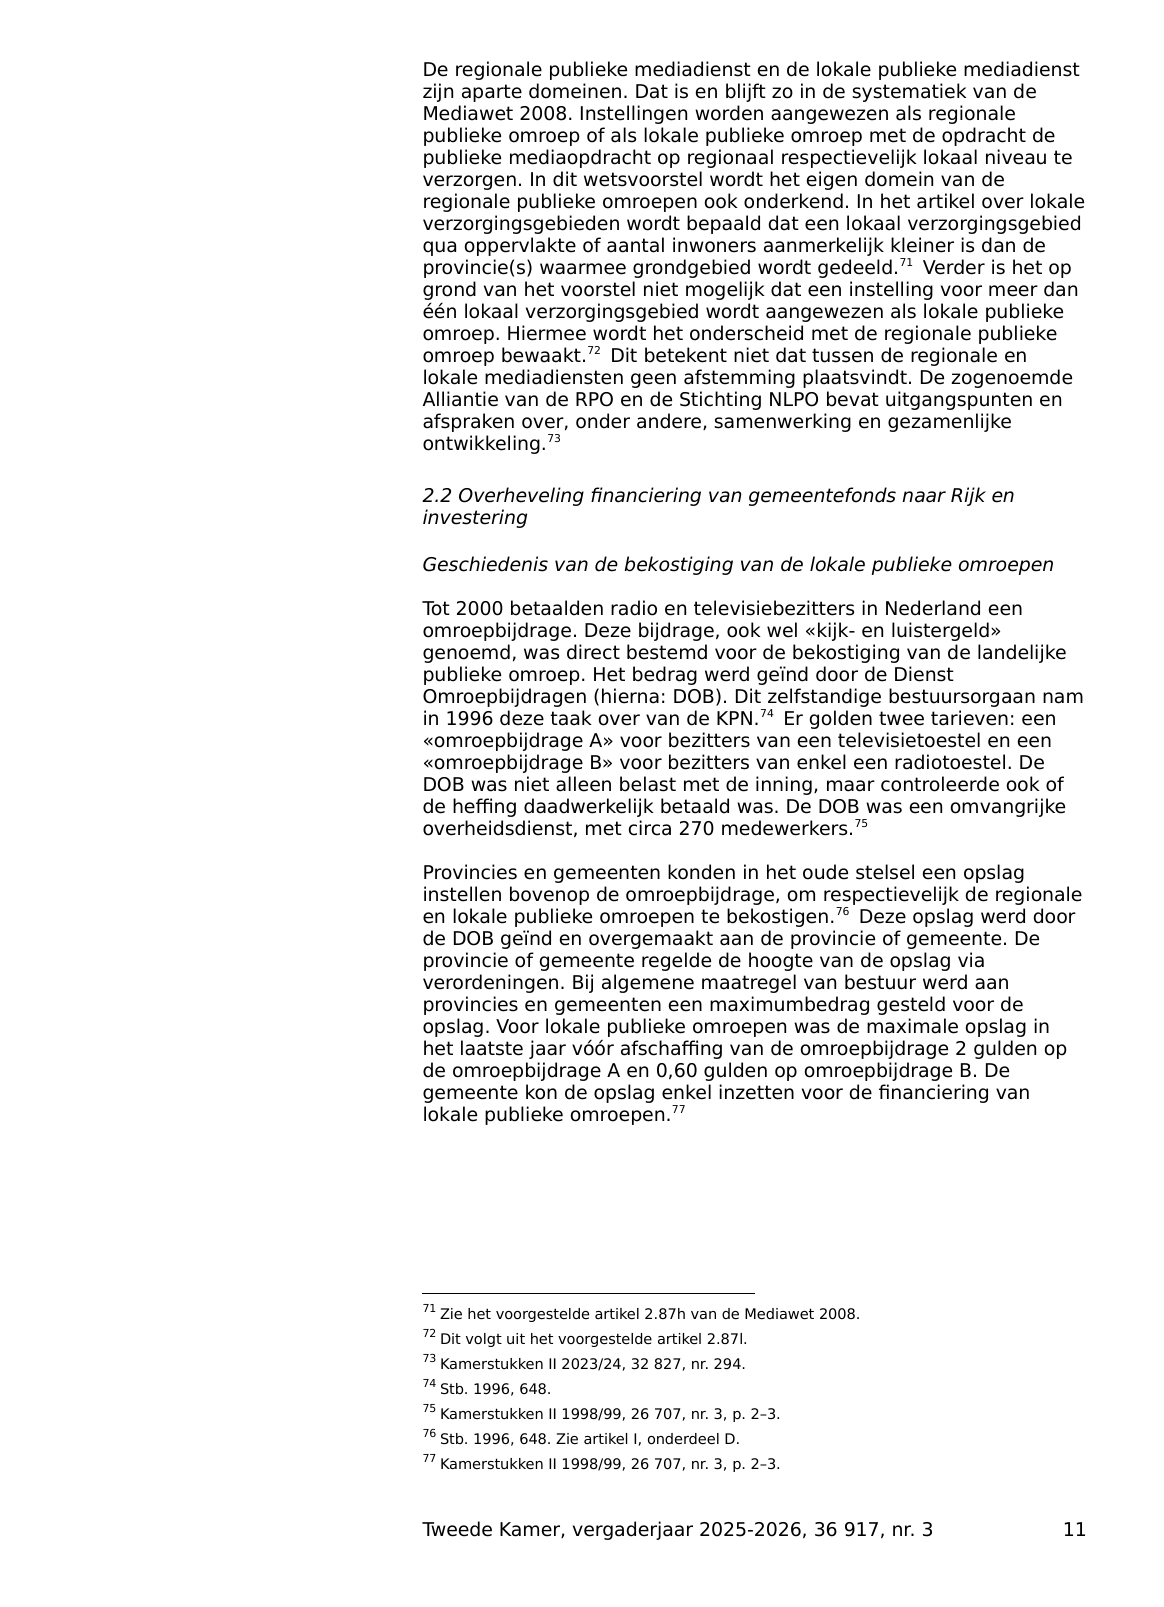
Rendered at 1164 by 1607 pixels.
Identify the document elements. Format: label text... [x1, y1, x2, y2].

text Provincies en gemeenten konden in het oude stelsel een opslag instellen bovenop de omroepbijdrage, om respectievelijk de regionale en lokale publieke omroepen te bekostigen. Deze opslag werd door de DOB geïnd en overgemaakt aan de provincie of gemeente. De provincie of gemeente regelde de hoogte van de opslag via verordeningen. Bij algemene maatregel van bestuur werd aan provincies en gemeenten een maximumbedrag gesteld voor de opslag. Voor lokale publieke omroepen was de maximale opslag in het laatste jaar vóór afschaffing van de omroepbijdrage 2 gulden op de omroepbijdrage A en 0,60 gulden op omroepbijdrage B. De gemeente kon de opslag enkel inzetten voor de financiering van lokale publieke omroepen. [422, 862, 1087, 1126]
text Dit volgt uit het voorgestelde artikel 2.87l. [422, 1327, 1087, 1349]
text Kamerstukken II 2023/24, 32 827, nr. 294. [422, 1352, 1087, 1374]
text Stb. 1996, 648. Zie artikel I, onderdeel D. [422, 1427, 1087, 1449]
subtitle Geschiedenis van de bekostiging van de lokale publieke omroepen [422, 554, 1087, 576]
subtitle 2.2 Overheveling financiering van gemeentefonds naar Rijk en investering [422, 485, 1087, 529]
text Kamerstukken II 1998/99, 26 707, nr. 3, p. 2–3. [422, 1402, 1087, 1424]
text Kamerstukken II 1998/99, 26 707, nr. 3, p. 2–3. [422, 1452, 1087, 1474]
text Zie het voorgestelde artikel 2.87h van de Mediawet 2008. [422, 1302, 1087, 1324]
text Stb. 1996, 648. [422, 1377, 1087, 1399]
text Tot 2000 betaalden radio en televisiebezitters in Nederland een omroepbijdrage. Deze bijdrage, ook wel «kijk- en luistergeld» genoemd, was direct bestemd voor de bekostiging van de landelijke publieke omroep. Het bedrag werd geïnd door de Dienst Omroepbijdragen (hierna: DOB). Dit zelfstandige bestuursorgaan nam in 1996 deze taak over van de KPN. Er golden twee tarieven: een «omroepbijdrage A» voor bezitters van een televisietoestel en een «omroepbijdrage B» voor bezitters van enkel een radiotoestel. De DOB was niet alleen belast met de inning, maar controleerde ook of de heffing daadwerkelijk betaald was. De DOB was een omvangrijke overheidsdienst, met circa 270 medewerkers. [422, 598, 1087, 839]
text De regionale publieke mediadienst en de lokale publieke mediadienst zijn aparte domeinen. Dat is en blijft zo in de systematiek van de Mediawet 2008. Instellingen worden aangewezen als regionale publieke omroep of als lokale publieke omroep met de opdracht de publieke mediaopdracht op regionaal respectievelijk lokaal niveau te verzorgen. In dit wetsvoorstel wordt het eigen domein van de regionale publieke omroepen ook onderkend. In het artikel over lokale verzorgingsgebieden wordt bepaald dat een lokaal verzorgingsgebied qua oppervlakte of aantal inwoners aanmerkelijk kleiner is dan de provincie(s) waarmee grondgebied wordt gedeeld. Verder is het op grond van het voorstel niet mogelijk dat een instelling voor meer dan één lokaal verzorgingsgebied wordt aangewezen als lokale publieke omroep. Hiermee wordt het onderscheid met de regionale publieke omroep bewaakt. Dit betekent niet dat tussen de regionale en lokale mediadiensten geen afstemming plaatsvindt. De zogenoemde Alliantie van de RPO en de Stichting NLPO bevat uitgangspunten en afspraken over, onder andere, samenwerking en gezamenlijke ontwikkeling. [422, 59, 1087, 455]
